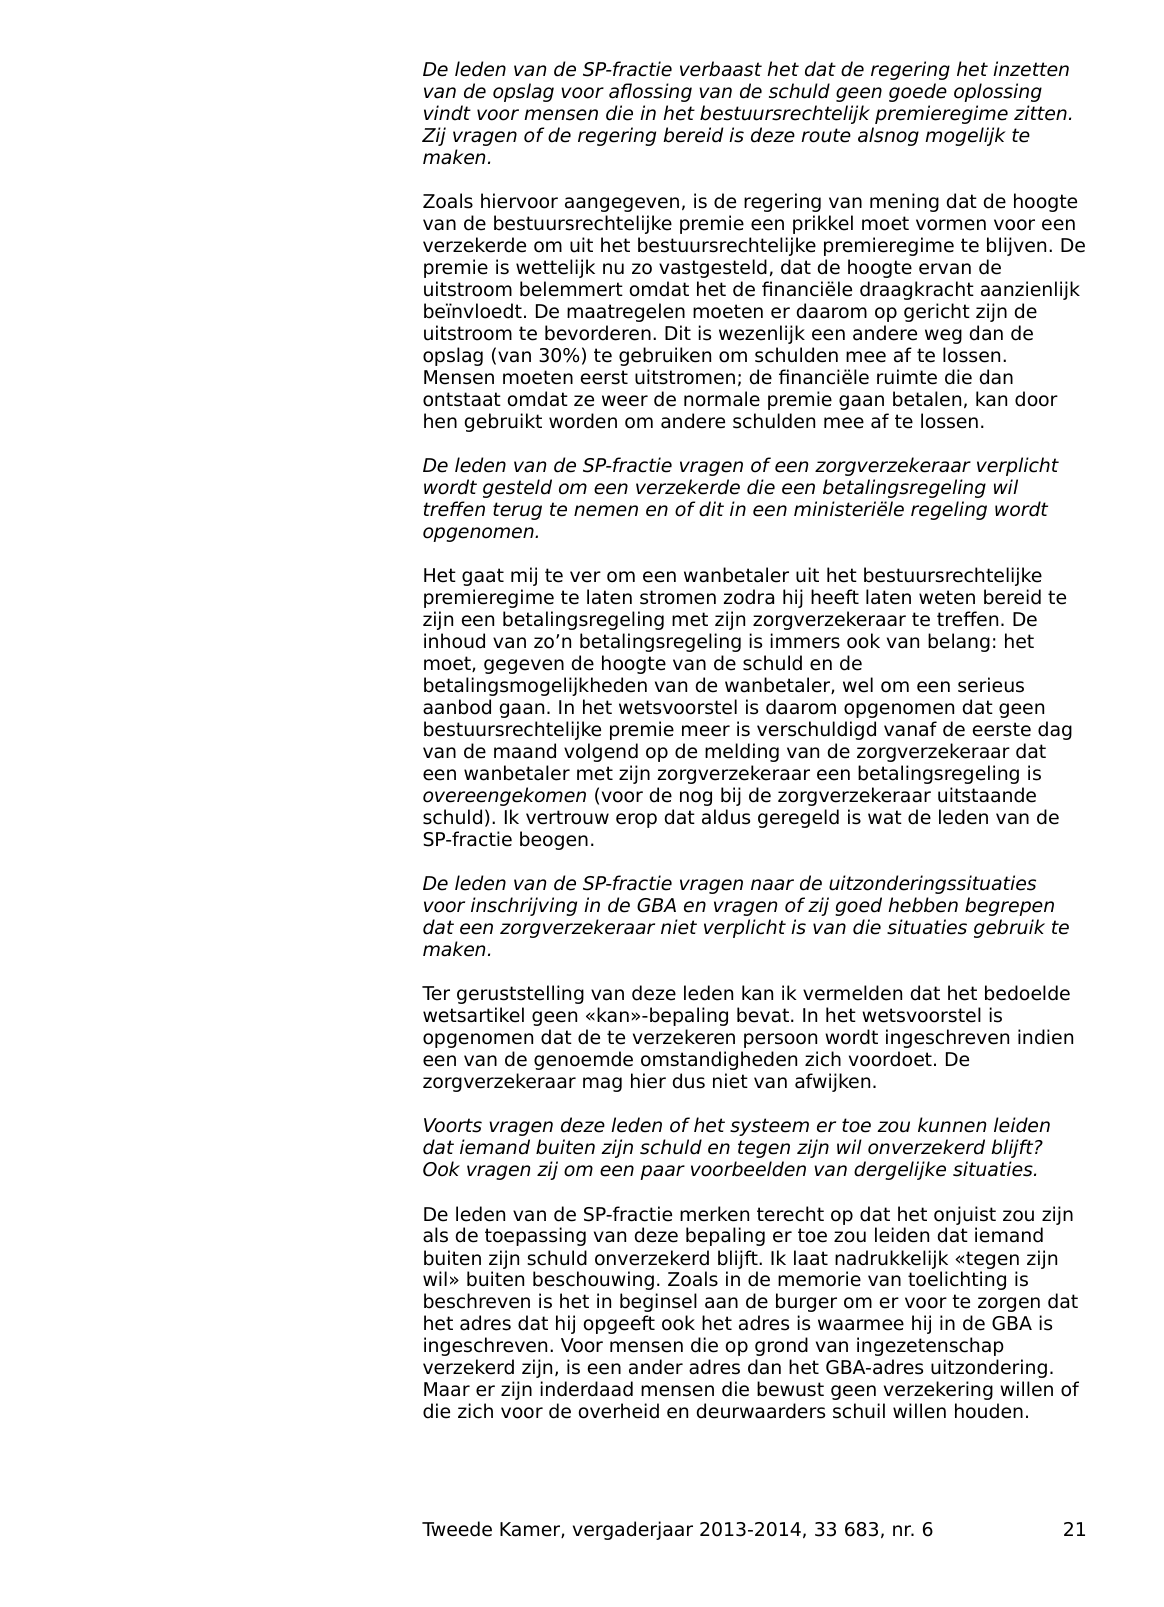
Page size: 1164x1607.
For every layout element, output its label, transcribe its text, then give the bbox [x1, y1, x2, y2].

text Het gaat mij te ver om een wanbetaler uit het bestuursrechtelijke premieregime te laten stromen zodra hij heeft laten weten bereid te zijn een betalingsregeling met zijn zorgverzekeraar te treffen. De inhoud van zo’n betalingsregeling is immers ook van belang: het moet, gegeven de hoogte van de schuld en de betalingsmogelijkheden van de wanbetaler, wel om een serieus aanbod gaan. In het wetsvoorstel is daarom opgenomen dat geen bestuursrechtelijke premie meer is verschuldigd vanaf de eerste dag van de maand volgend op de melding van de zorgverzekeraar dat een wanbetaler met zijn zorgverzekeraar een betalingsregeling is overeengekomen (voor de nog bij de zorgverzekeraar uitstaande schuld). Ik vertrouw erop dat aldus geregeld is wat de leden van de SP-fractie beogen. [422, 565, 1087, 851]
text Zoals hiervoor aangegeven, is de regering van mening dat de hoogte van de bestuursrechtelijke premie een prikkel moet vormen voor een verzekerde om uit het bestuursrechtelijke premieregime te blijven. De premie is wettelijk nu zo vastgesteld, dat de hoogte ervan de uitstroom belemmert omdat het de financiële draagkracht aanzienlijk beïnvloedt. De maatregelen moeten er daarom op gericht zijn de uitstroom te bevorderen. Dit is wezenlijk een andere weg dan de opslag (van 30%) te gebruiken om schulden mee af te lossen. Mensen moeten eerst uitstromen; de financiële ruimte die dan ontstaat omdat ze weer de normale premie gaan betalen, kan door hen gebruikt worden om andere schulden mee af te lossen. [422, 191, 1087, 433]
text De leden van de SP-fractie vragen naar de uitzonderingssituaties voor inschrijving in de GBA en vragen of zij goed hebben begrepen dat een zorgverzekeraar niet verplicht is van die situaties gebruik te maken. [422, 873, 1087, 961]
text De leden van de SP-fractie merken terecht op dat het onjuist zou zijn als de toepassing van deze bepaling er toe zou leiden dat iemand buiten zijn schuld onverzekerd blijft. Ik laat nadrukkelijk «tegen zijn wil» buiten beschouwing. Zoals in de memorie van toelichting is beschreven is het in beginsel aan de burger om er voor te zorgen dat het adres dat hij opgeeft ook het adres is waarmee hij in de GBA is ingeschreven. Voor mensen die op grond van ingezetenschap verzekerd zijn, is een ander adres dan het GBA-adres uitzondering. Maar er zijn inderdaad mensen die bewust geen verzekering willen of die zich voor de overheid en deurwaarders schuil willen houden. [422, 1203, 1087, 1423]
text De leden van de SP-fractie vragen of een zorgverzekeraar verplicht wordt gesteld om een verzekerde die een betalingsregeling wil treffen terug te nemen en of dit in een ministeriële regeling wordt opgenomen. [422, 455, 1087, 543]
text Ter geruststelling van deze leden kan ik vermelden dat het bedoelde wetsartikel geen «kan»-bepaling bevat. In het wetsvoorstel is opgenomen dat de te verzekeren persoon wordt ingeschreven indien een van de genoemde omstandigheden zich voordoet. De zorgverzekeraar mag hier dus niet van afwijken. [422, 983, 1087, 1093]
text Voorts vragen deze leden of het systeem er toe zou kunnen leiden dat iemand buiten zijn schuld en tegen zijn wil onverzekerd blijft? Ook vragen zij om een paar voorbeelden van dergelijke situaties. [422, 1115, 1087, 1181]
text De leden van de SP-fractie verbaast het dat de regering het inzetten van de opslag voor aflossing van de schuld geen goede oplossing vindt voor mensen die in het bestuursrechtelijk premieregime zitten. Zij vragen of de regering bereid is deze route alsnog mogelijk te maken. [422, 59, 1087, 169]
